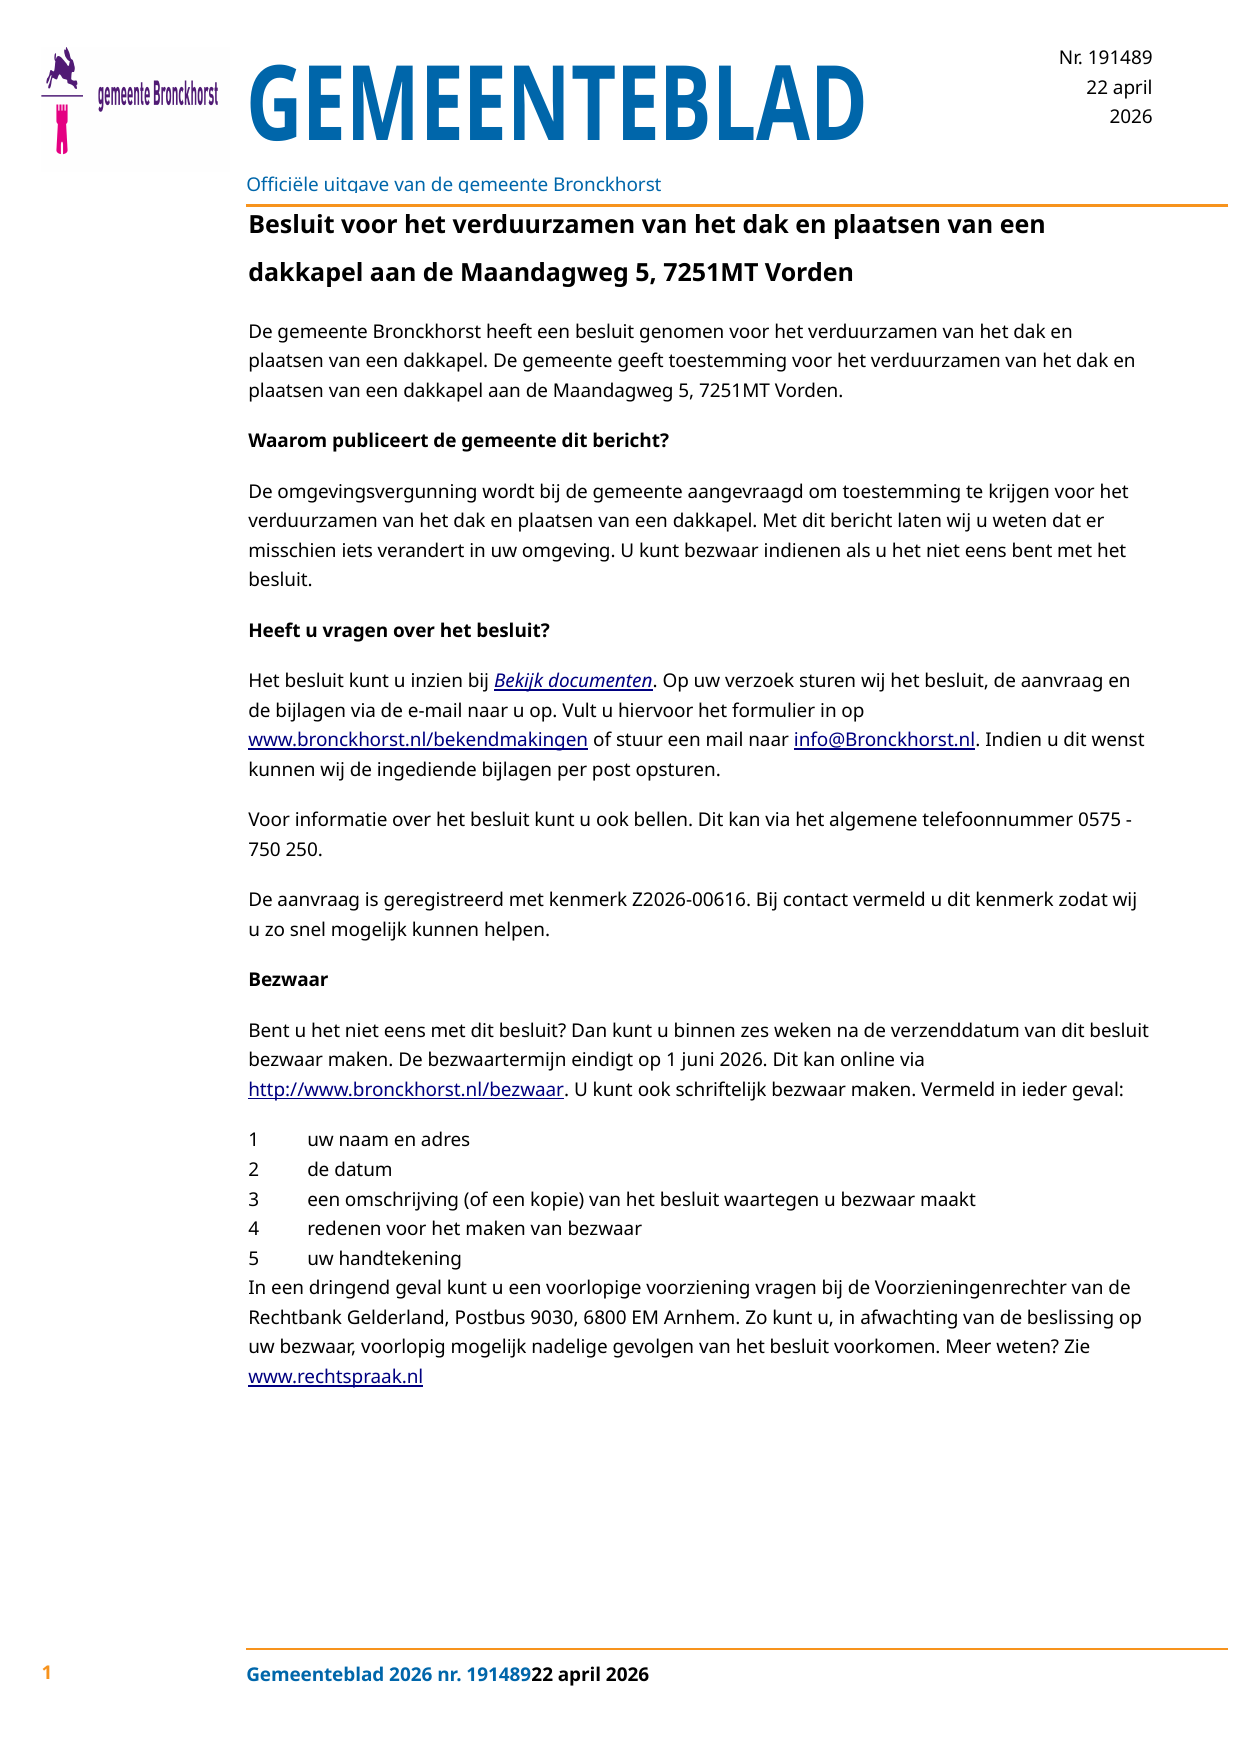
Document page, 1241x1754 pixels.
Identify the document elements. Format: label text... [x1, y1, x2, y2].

list een omschrijving (of een kopie) van het besluit waartegen u bezwaar maakt [248, 1186, 1152, 1212]
text Besluit voor het verduurzamen van het dak en plaatsen van een dakkapel aan de Maandagweg 5, 7251MT Vorden [248, 207, 1152, 288]
list redenen voor het maken van bezwaar [248, 1215, 1152, 1241]
text Bezwaar [248, 967, 1152, 992]
text De aanvraag is geregistreerd met kenmerk Z2026-00616. Bij contact vermeld u dit kenmerk zodat wij u zo snel mogelijk kunnen helpen. [248, 887, 1152, 942]
text Waarom publiceert de gemeente dit bericht? [248, 427, 1152, 453]
list uw naam en adres [248, 1127, 1152, 1152]
text De gemeente Bronckhorst heeft een besluit genomen voor het verduurzamen van het dak en plaatsen van een dakkapel. De gemeente geeft toestemming voor het verduurzamen van het dak en plaatsen van een dakkapel aan de Maandagweg 5, 7251MT Vorden. [248, 318, 1152, 403]
text Bent u het niet eens met dit besluit? Dan kunt u binnen zes weken na de verzenddatum van dit besluit bezwaar maken. De bezwaartermijn eindigt op 1 juni 2026. Dit kan online via http://www.bronckhorst.nl/bezwaar. U kunt ook schriftelijk bezwaar maken. Vermeld in ieder geval: [248, 1017, 1152, 1102]
text In een dringend geval kunt u een voorlopige voorziening vragen bij de Voorzieningenrechter van de Rechtbank Gelderland, Postbus 9030, 6800 EM Arnhem. Zo kunt u, in afwachting van de beslissing op uw bezwaar, voorlopig mogelijk nadelige gevolgen van het besluit voorkomen. Meer weten? Zie www.rechtspraak.nl [248, 1274, 1152, 1389]
text Voor informatie over het besluit kunt u ook bellen. Dit kan via het algemene telefoonnummer 0575 - 750 250. [248, 807, 1152, 862]
list de datum [248, 1156, 1152, 1182]
text Het besluit kunt u inzien bij Bekijk documenten. Op uw verzoek sturen wij het besluit, de aanvraag en de bijlagen via de e-mail naar u op. Vult u hiervoor het formulier in op www.bronckhorst.nl/bekendmakingen of stuur een mail naar info@Bronckhorst.nl. Indien u dit wenst kunnen wij de ingediende bijlagen per post opsturen. [248, 667, 1152, 782]
text Heeft u vragen over het besluit? [248, 617, 1152, 643]
text De omgevingsvergunning wordt bij de gemeente aangevraagd om toestemming te krijgen voor het verduurzamen van het dak en plaatsen van een dakkapel. Met dit bericht laten wij u weten dat er misschien iets verandert in uw omgeving. U kunt bezwaar indienen als u het niet eens bent met het besluit. [248, 478, 1152, 592]
list uw handtekening [248, 1245, 1152, 1271]
picture [41, 47, 231, 172]
